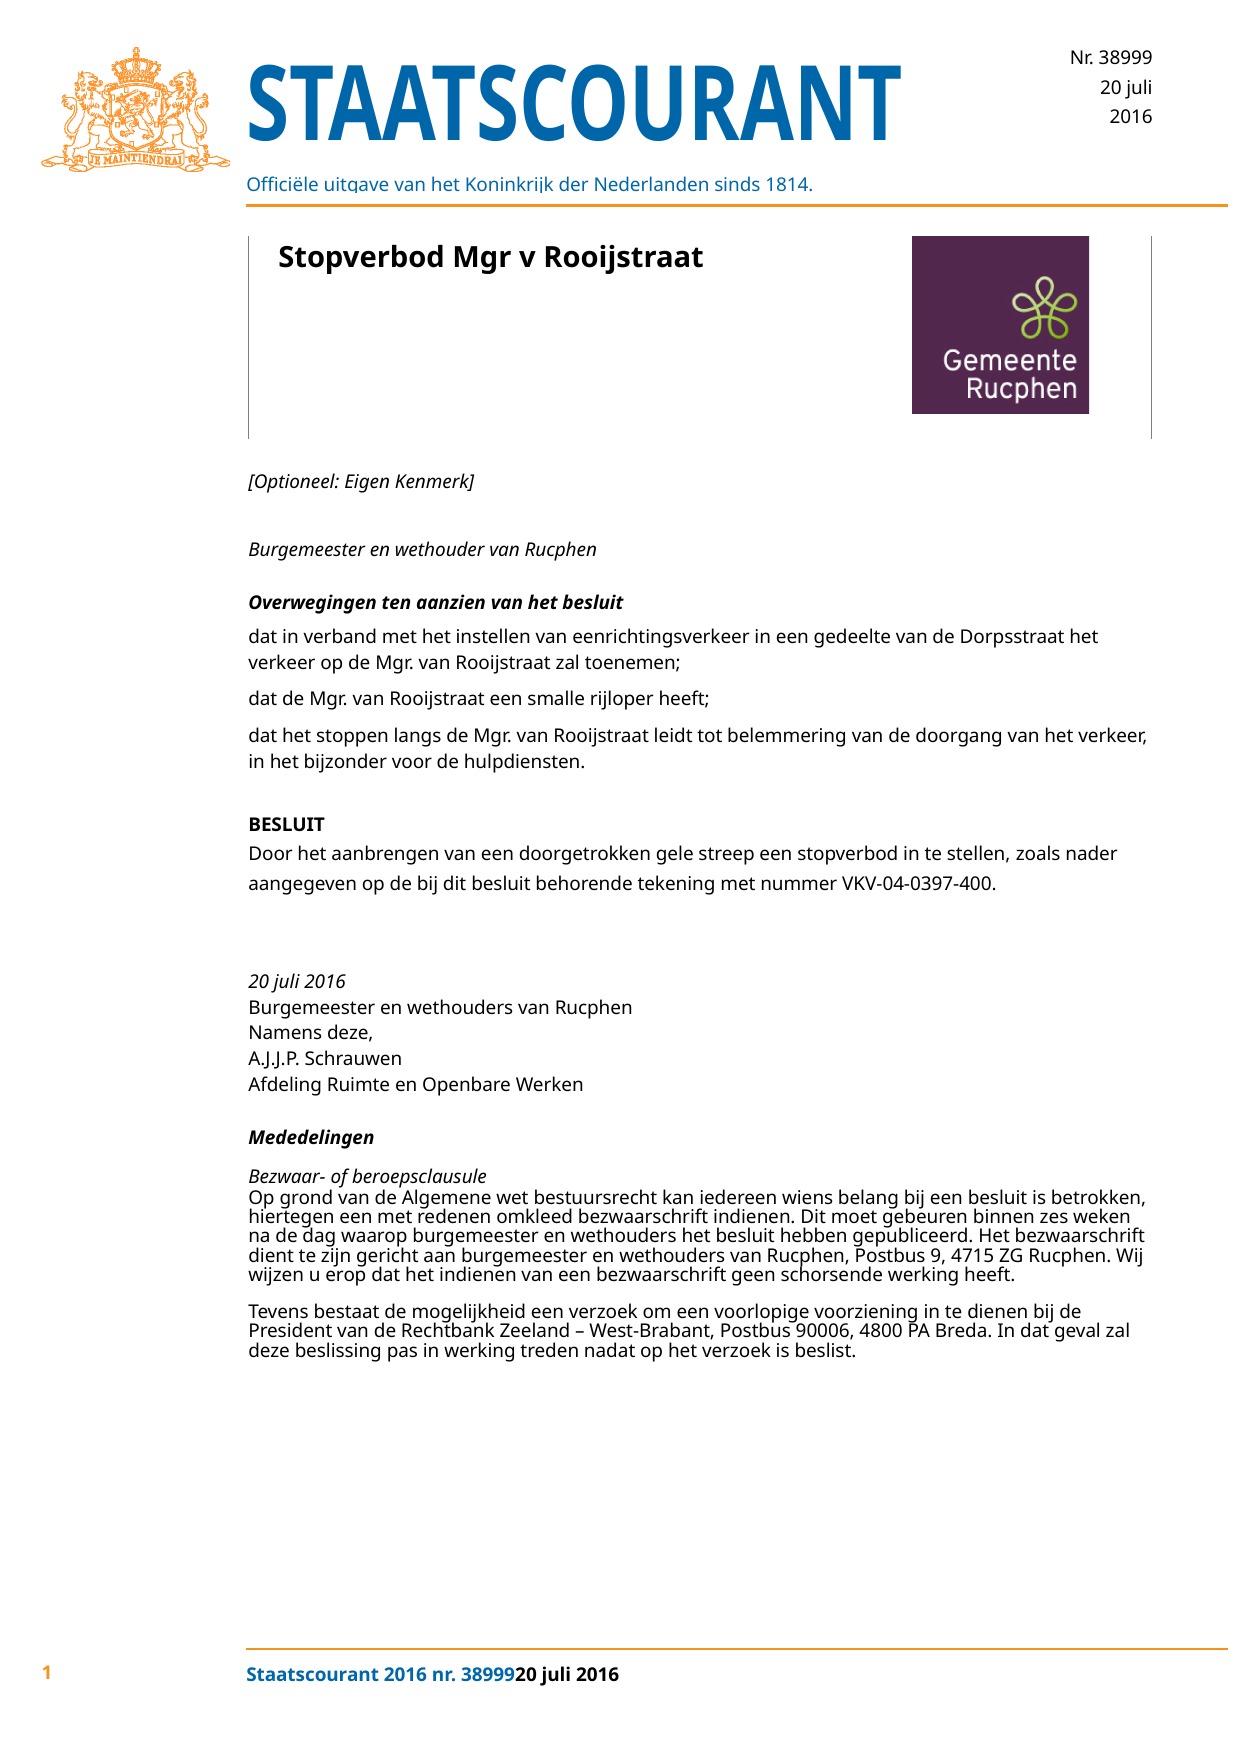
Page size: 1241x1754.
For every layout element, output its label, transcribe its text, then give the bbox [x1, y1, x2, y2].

text Burgemeester en wethouders van Rucphen [248, 994, 1152, 1019]
text Afdeling Ruimte en Openbare Werken [248, 1071, 1152, 1097]
table_header [850, 414, 1151, 439]
picture [41, 47, 231, 172]
text BESLUIT [248, 811, 1152, 836]
picture [912, 236, 1090, 414]
text dat in verband met het instellen van eenrichtingsverkeer in een gedeelte van de Dorpsstraat het verkeer op de Mgr. van Rooijstraat zal toenemen; [248, 623, 1152, 675]
text Tevens bestaat de mogelijkheid een verzoek om een voorlopige voorziening in te dienen bij de President van de Rechtbank Zeeland – West-Brabant, Postbus 90006, 4800 PA Breda. In dat geval zal deze beslissing pas in werking treden nadat op het verzoek is beslist. [248, 1303, 1152, 1361]
text Overwegingen ten aanzien van het besluit [248, 589, 1152, 615]
text 20 juli 2016 [248, 968, 1152, 994]
text dat het stoppen langs de Mgr. van Rooijstraat leidt tot belemmering van de doorgang van het verkeer, in het bijzonder voor de hulpdiensten. [248, 722, 1152, 774]
text Bezwaar- of beroepsclausule [248, 1163, 1152, 1189]
table_header Stopverbod Mgr v Rooijstraat [249, 236, 850, 439]
text A.J.J.P. Schrauwen [248, 1045, 1152, 1071]
text dat de Mgr. van Rooijstraat een smalle rijloper heeft; [248, 686, 1152, 711]
table_header [1090, 236, 1151, 413]
text Op grond van de Algemene wet bestuursrecht kan iedereen wiens belang bij een besluit is betrokken, hiertegen een met redenen omkleed bezwaarschrift indienen. Dit moet gebeuren binnen zes weken na de dag waarop burgemeester en wethouders het besluit hebben gepubliceerd. Het bezwaarschrift dient te zijn gericht aan burgemeester en wethouders van Rucphen, Postbus 9, 4715 ZG Rucphen. Wij wijzen u erop dat het indienen van een bezwaarschrift geen schorsende werking heeft. [248, 1189, 1152, 1285]
table_header [850, 236, 912, 413]
text Mededelingen [248, 1124, 1152, 1150]
text [Optioneel: Eigen Kenmerk] [248, 469, 1152, 494]
text Burgemeester en wethouder van Rucphen [248, 536, 1152, 562]
text Namens deze, [248, 1019, 1152, 1045]
text Door het aanbrengen van een doorgetrokken gele streep een stopverbod in te stellen, zoals nader aangegeven op de bij dit besluit behorende tekening met nummer VKV-04-0397-400. [248, 840, 1152, 896]
